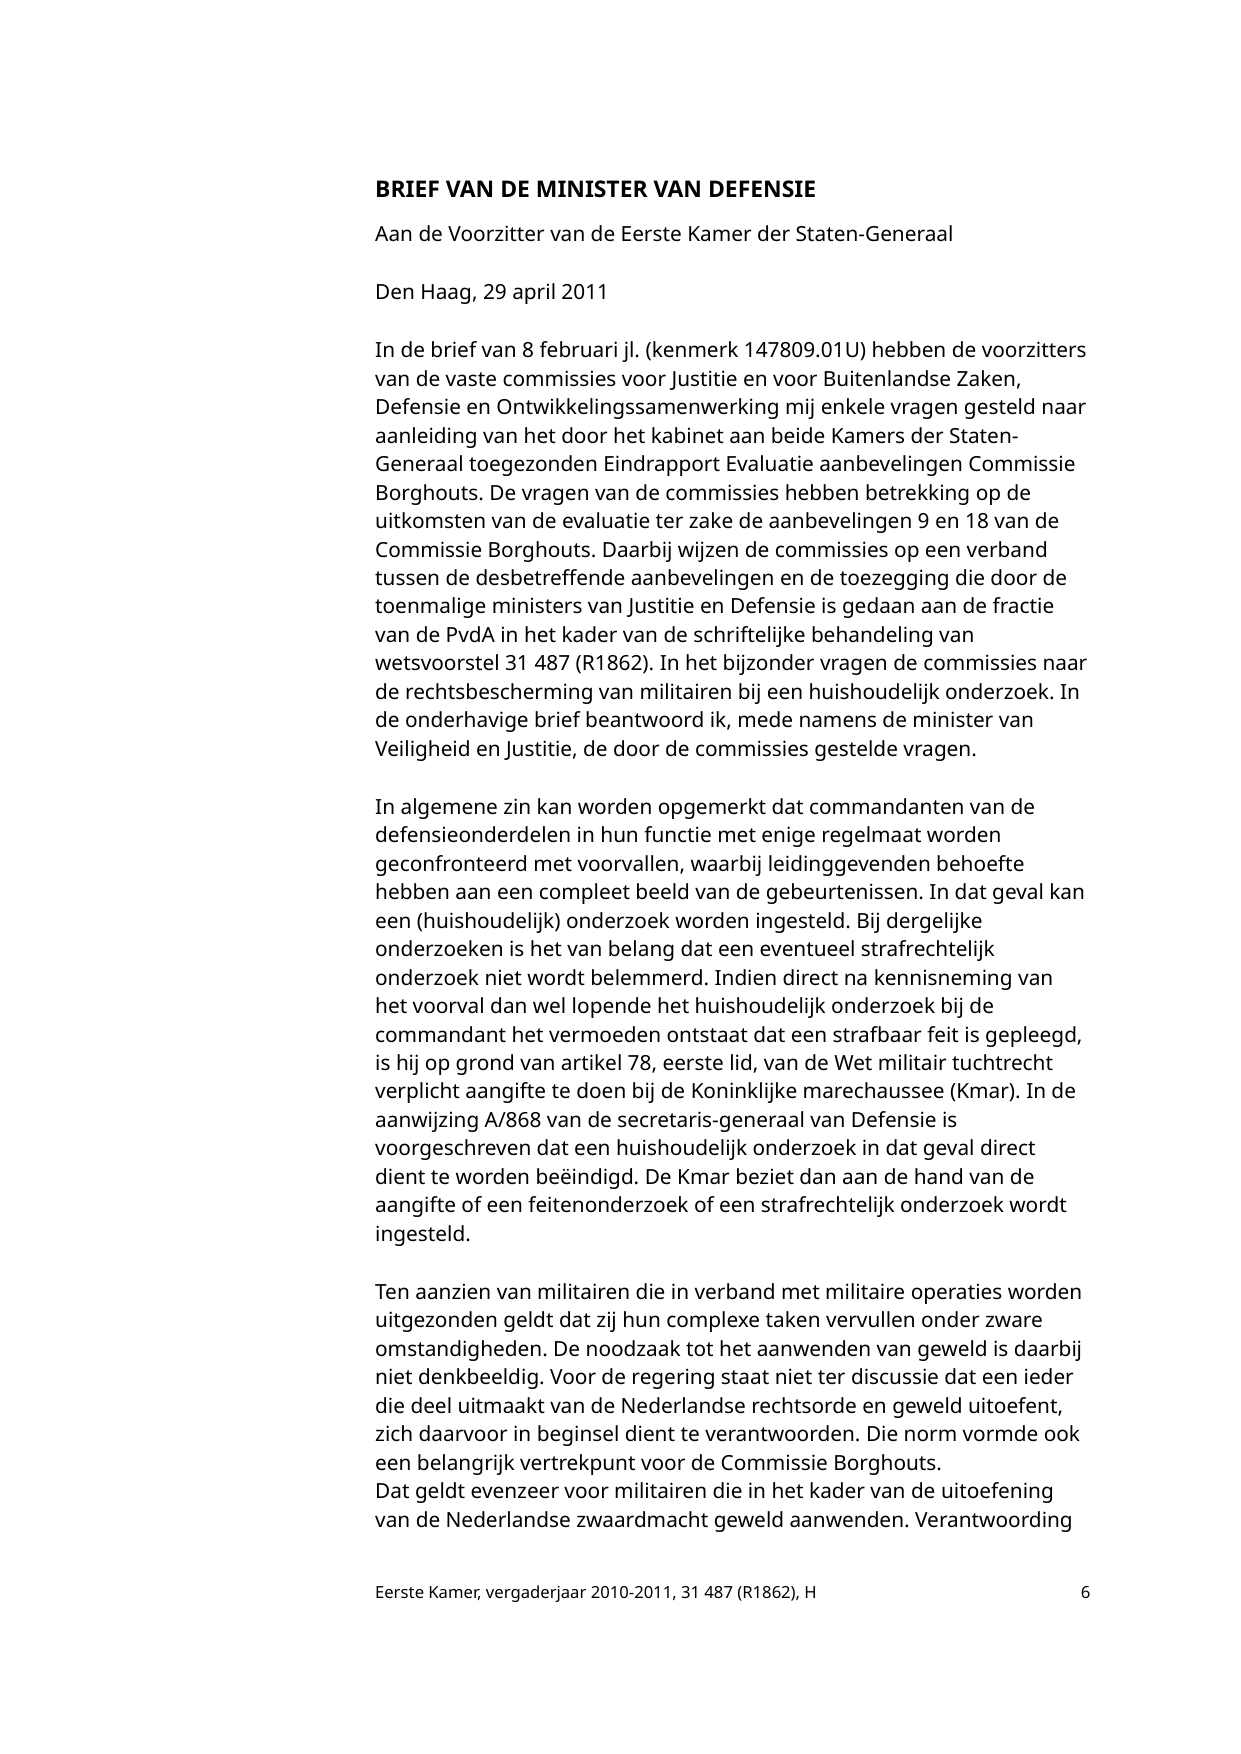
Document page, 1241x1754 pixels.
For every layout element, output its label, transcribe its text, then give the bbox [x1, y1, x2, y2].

text Den Haag, 29 april 2011 [375, 277, 1090, 306]
text In de brief van 8 februari jl. (kenmerk 147809.01U) hebben de voorzitters van de vaste commissies voor Justitie en voor Buitenlandse Zaken, Defensie en Ontwikkelingssamenwerking mij enkele vragen gesteld naar aanleiding van het door het kabinet aan beide Kamers der Staten-Generaal toegezonden Eindrapport Evaluatie aanbevelingen Commissie Borghouts. De vragen van de commissies hebben betrekking op de uitkomsten van de evaluatie ter zake de aanbevelingen 9 en 18 van de Commissie Borghouts. Daarbij wijzen de commissies op een verband tussen de desbetreffende aanbevelingen en de toezegging die door de toenmalige ministers van Justitie en Defensie is gedaan aan de fractie van de PvdA in het kader van de schriftelijke behandeling van wetsvoorstel 31 487 (R1862). In het bijzonder vragen de commissies naar de rechtsbescherming van militairen bij een huishoudelijk onderzoek. In de onderhavige brief beantwoord ik, mede namens de minister van Veiligheid en Justitie, de door de commissies gestelde vragen. [375, 336, 1090, 762]
subtitle BRIEF VAN DE MINISTER VAN DEFENSIE [375, 172, 1090, 204]
text Dat geldt evenzeer voor militairen die in het kader van de uitoefening van de Nederlandse zwaardmacht geweld aanwenden. Verantwoording [375, 1476, 1090, 1533]
text In algemene zin kan worden opgemerkt dat commandanten van de defensieonderdelen in hun functie met enige regelmaat worden geconfronteerd met voorvallen, waarbij leidinggevenden behoefte hebben aan een compleet beeld van de gebeurtenissen. In dat geval kan een (huishoudelijk) onderzoek worden ingesteld. Bij dergelijke onderzoeken is het van belang dat een eventueel strafrechtelijk onderzoek niet wordt belemmerd. Indien direct na kennisneming van het voorval dan wel lopende het huishoudelijk onderzoek bij de commandant het vermoeden ontstaat dat een strafbaar feit is gepleegd, is hij op grond van artikel 78, eerste lid, van de Wet militair tuchtrecht verplicht aangifte te doen bij de Koninklijke marechaussee (Kmar). In de aanwijzing A/868 van de secretaris-generaal van Defensie is voorgeschreven dat een huishoudelijk onderzoek in dat geval direct dient te worden beëindigd. De Kmar beziet dan aan de hand van de aangifte of een feitenonderzoek of een strafrechtelijk onderzoek wordt ingesteld. [375, 792, 1090, 1247]
text Ten aanzien van militairen die in verband met militaire operaties worden uitgezonden geldt dat zij hun complexe taken vervullen onder zware omstandigheden. De noodzaak tot het aanwenden van geweld is daarbij niet denkbeeldig. Voor de regering staat niet ter discussie dat een ieder die deel uitmaakt van de Nederlandse rechtsorde en geweld uitoefent, zich daarvoor in beginsel dient te verantwoorden. Die norm vormde ook een belangrijk vertrekpunt voor de Commissie Borghouts. [375, 1277, 1090, 1476]
text Aan de Voorzitter van de Eerste Kamer der Staten-Generaal [375, 219, 1090, 247]
